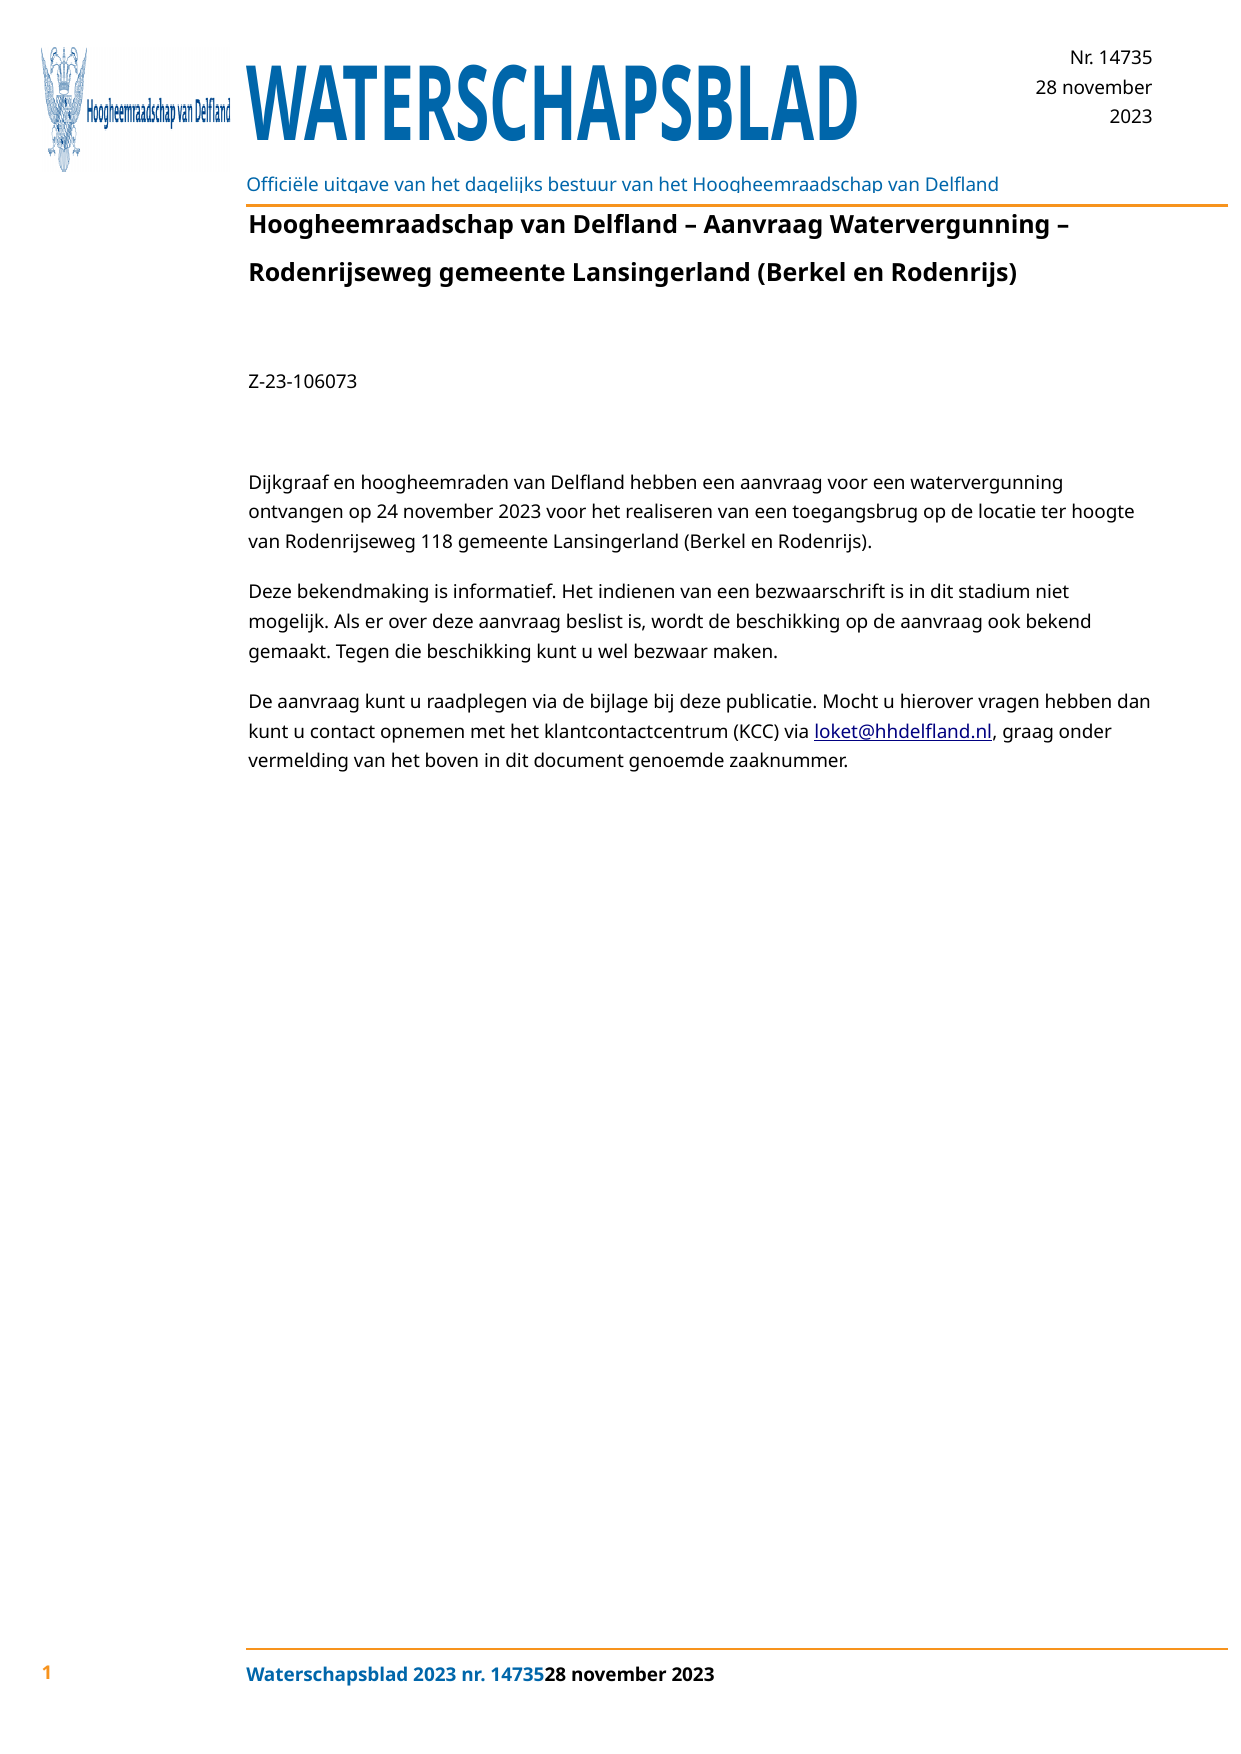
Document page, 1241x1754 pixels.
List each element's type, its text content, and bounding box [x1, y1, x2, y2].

text Dijkgraaf en hoogheemraden van Delfland hebben een aanvraag voor een watervergunning ontvangen op 24 november 2023 voor het realiseren van een toegangsbrug op de locatie ter hoogte van Rodenrijseweg 118 gemeente Lansingerland (Berkel en Rodenrijs). [248, 469, 1152, 554]
text Z-23-106073 [248, 368, 1152, 394]
text Deze bekendmaking is informatief. Het indienen van een bezwaarschrift is in dit stadium niet mogelijk. Als er over deze aanvraag beslist is, wordt de beschikking op de aanvraag ook bekend gemaakt. Tegen die beschikking kunt u wel bezwaar maken. [248, 579, 1152, 664]
text Hoogheemraadschap van Delfland – Aanvraag Watervergunning – Rodenrijseweg gemeente Lansingerland (Berkel en Rodenrijs) [248, 207, 1152, 288]
text De aanvraag kunt u raadplegen via de bijlage bij deze publicatie. Mocht u hierover vragen hebben dan kunt u contact opnemen met het klantcontactcentrum (KCC) via loket@hhdelfland.nl, graag onder vermelding van het boven in dit document genoemde zaaknummer. [248, 688, 1152, 773]
picture [41, 47, 231, 172]
